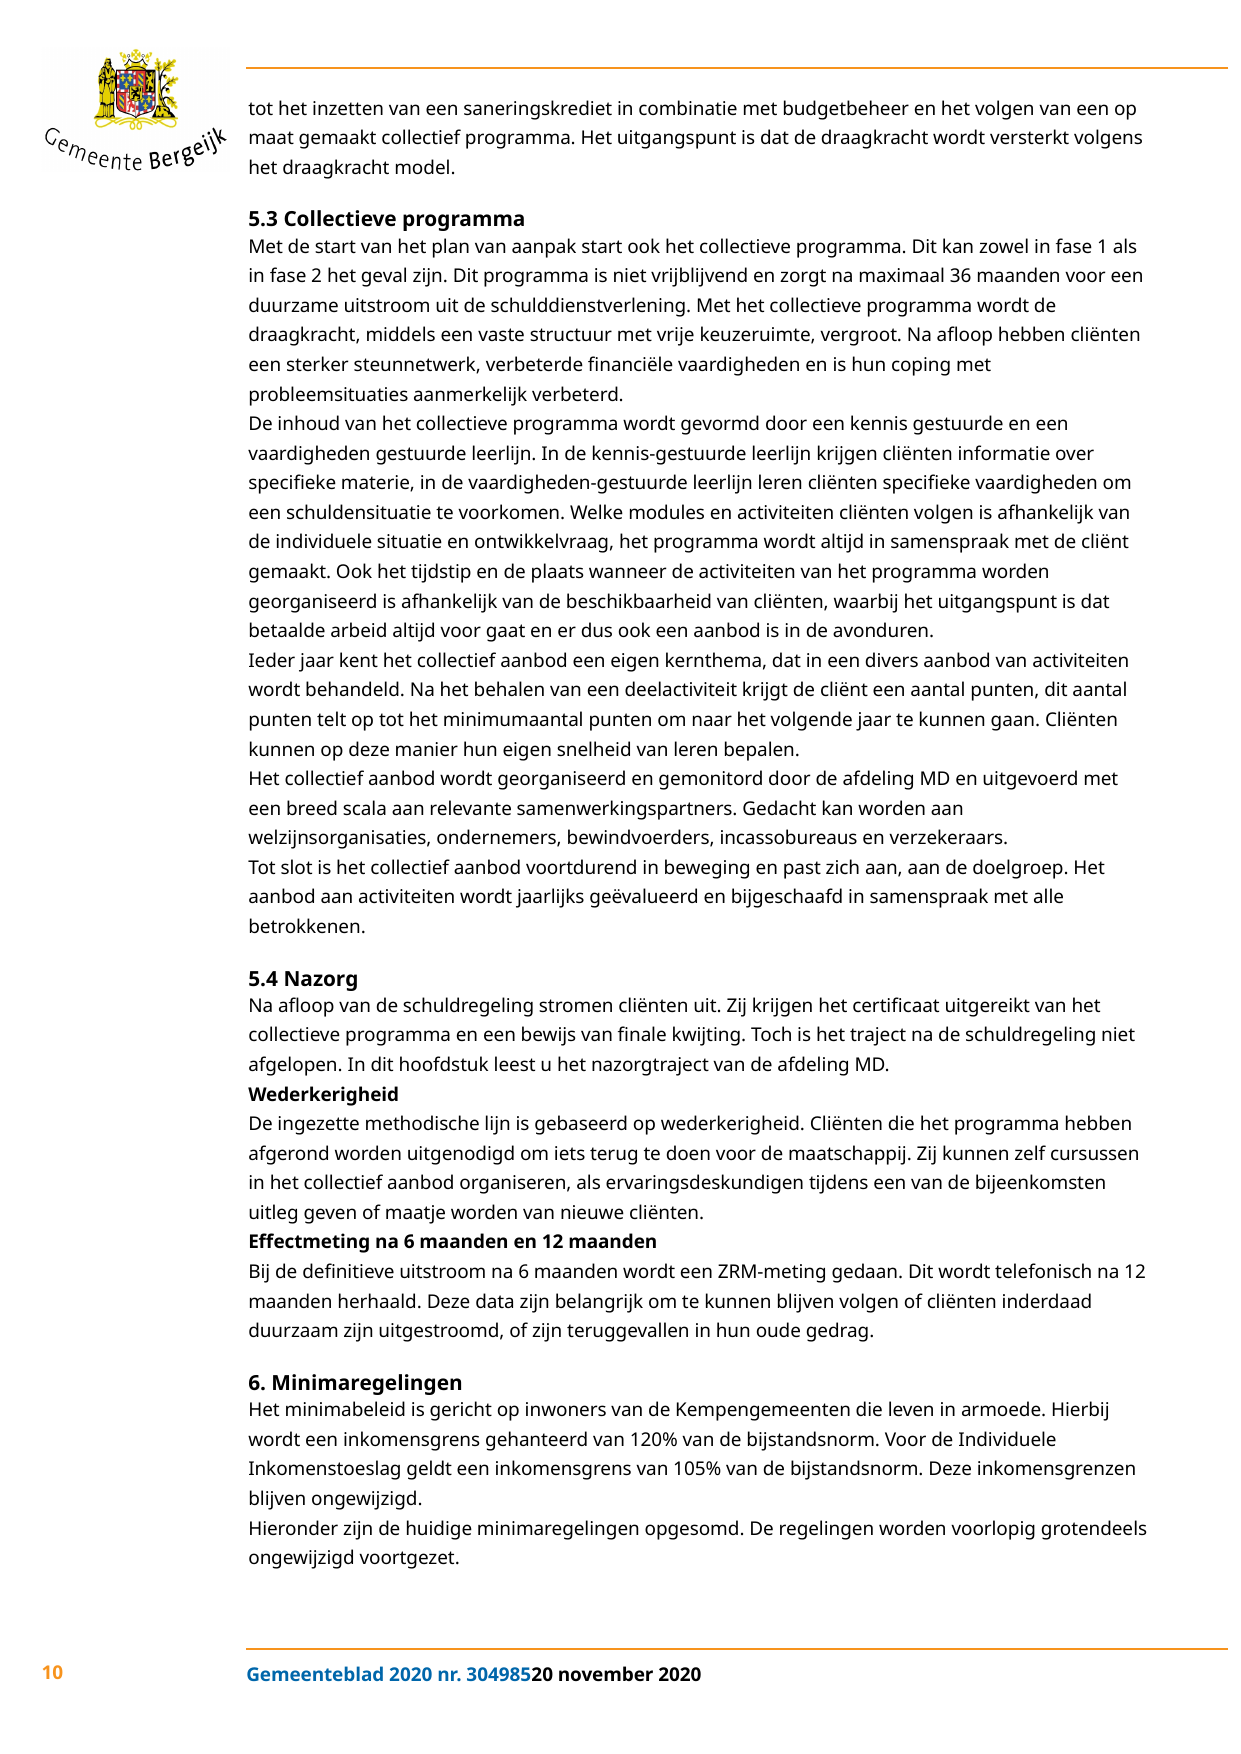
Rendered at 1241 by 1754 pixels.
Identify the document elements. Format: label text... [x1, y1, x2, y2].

text 6. Minimaregelingen [248, 1368, 1152, 1396]
text Wederkerigheid [248, 1081, 1152, 1107]
text Het collectief aanbod wordt georganiseerd en gemonitord door de afdeling MD en uitgevoerd met een breed scala aan relevante samenwerkingspartners. Gedacht kan worden aan welzijnsorganisaties, ondernemers, bewindvoerders, incassobureaus en verzekeraars. [248, 765, 1152, 850]
text 5.3 Collectieve programma [248, 204, 1152, 233]
text Ieder jaar kent het collectief aanbod een eigen kernthema, dat in een divers aanbod van activiteiten wordt behandeld. Na het behalen van een deelactiviteit krijgt de cliënt een aantal punten, dit aantal punten telt op tot het minimumaantal punten om naar het volgende jaar te kunnen gaan. Cliënten kunnen op deze manier hun eigen snelheid van leren bepalen. [248, 647, 1152, 761]
text Bij de definitieve uitstroom na 6 maanden wordt een ZRM-meting gedaan. Dit wordt telefonisch na 12 maanden herhaald. Deze data zijn belangrijk om te kunnen blijven volgen of cliënten inderdaad duurzaam zijn uitgestroomd, of zijn teruggevallen in hun oude gedrag. [248, 1258, 1152, 1343]
text Hieronder zijn de huidige minimaregelingen opgesomd. De regelingen worden voorlopig grotendeels ongewijzigd voortgezet. [248, 1515, 1152, 1570]
picture [41, 47, 231, 172]
text Effectmeting na 6 maanden en 12 maanden [248, 1229, 1152, 1254]
text De inhoud van het collectieve programma wordt gevormd door een kennis gestuurde en een vaardigheden gestuurde leerlijn. In de kennis-gestuurde leerlijn krijgen cliënten informatie over specifieke materie, in de vaardigheden-gestuurde leerlijn leren cliënten specifieke vaardigheden om een schuldensituatie te voorkomen. Welke modules en activiteiten cliënten volgen is afhankelijk van de individuele situatie en ontwikkelvraag, het programma wordt altijd in samenspraak met de cliënt gemaakt. Ook het tijdstip en de plaats wanneer de activiteiten van het programma worden georganiseerd is afhankelijk van de beschikbaarheid van cliënten, waarbij het uitgangspunt is dat betaalde arbeid altijd voor gaat en er dus ook een aanbod is in de avonduren. [248, 410, 1152, 643]
text Na afloop van de schuldregeling stromen cliënten uit. Zij krijgen het certificaat uitgereikt van het collectieve programma en een bewijs van finale kwijting. Toch is het traject na de schuldregeling niet afgelopen. In dit hoofdstuk leest u het nazorgtraject van de afdeling MD. [248, 992, 1152, 1077]
text tot het inzetten van een saneringskrediet in combinatie met budgetbeheer en het volgen van een op maat gemaakt collectief programma. Het uitgangspunt is dat de draagkracht wordt versterkt volgens het draagkracht model. [248, 95, 1152, 180]
text Tot slot is het collectief aanbod voortdurend in beweging en past zich aan, aan de doelgroep. Het aanbod aan activiteiten wordt jaarlijks geëvalueerd en bijgeschaafd in samenspraak met alle betrokkenen. [248, 854, 1152, 939]
text Met de start van het plan van aanpak start ook het collectieve programma. Dit kan zowel in fase 1 als in fase 2 het geval zijn. Dit programma is niet vrijblijvend en zorgt na maximaal 36 maanden voor een duurzame uitstroom uit de schulddienstverlening. Met het collectieve programma wordt de draagkracht, middels een vaste structuur met vrije keuzeruimte, vergroot. Na afloop hebben cliënten een sterker steunnetwerk, verbeterde financiële vaardigheden en is hun coping met probleemsituaties aanmerkelijk verbeterd. [248, 233, 1152, 406]
text De ingezette methodische lijn is gebaseerd op wederkerigheid. Cliënten die het programma hebben afgerond worden uitgenodigd om iets terug te doen voor de maatschappij. Zij kunnen zelf cursussen in het collectief aanbod organiseren, als ervaringsdeskundigen tijdens een van de bijeenkomsten uitleg geven of maatje worden van nieuwe cliënten. [248, 1110, 1152, 1225]
text Het minimabeleid is gericht op inwoners van de Kempengemeenten die leven in armoede. Hierbij wordt een inkomensgrens gehanteerd van 120% van de bijstandsnorm. Voor de Individuele Inkomenstoeslag geldt een inkomensgrens van 105% van de bijstandsnorm. Deze inkomensgrenzen blijven ongewijzigd. [248, 1396, 1152, 1511]
text 5.4 Nazorg [248, 964, 1152, 992]
